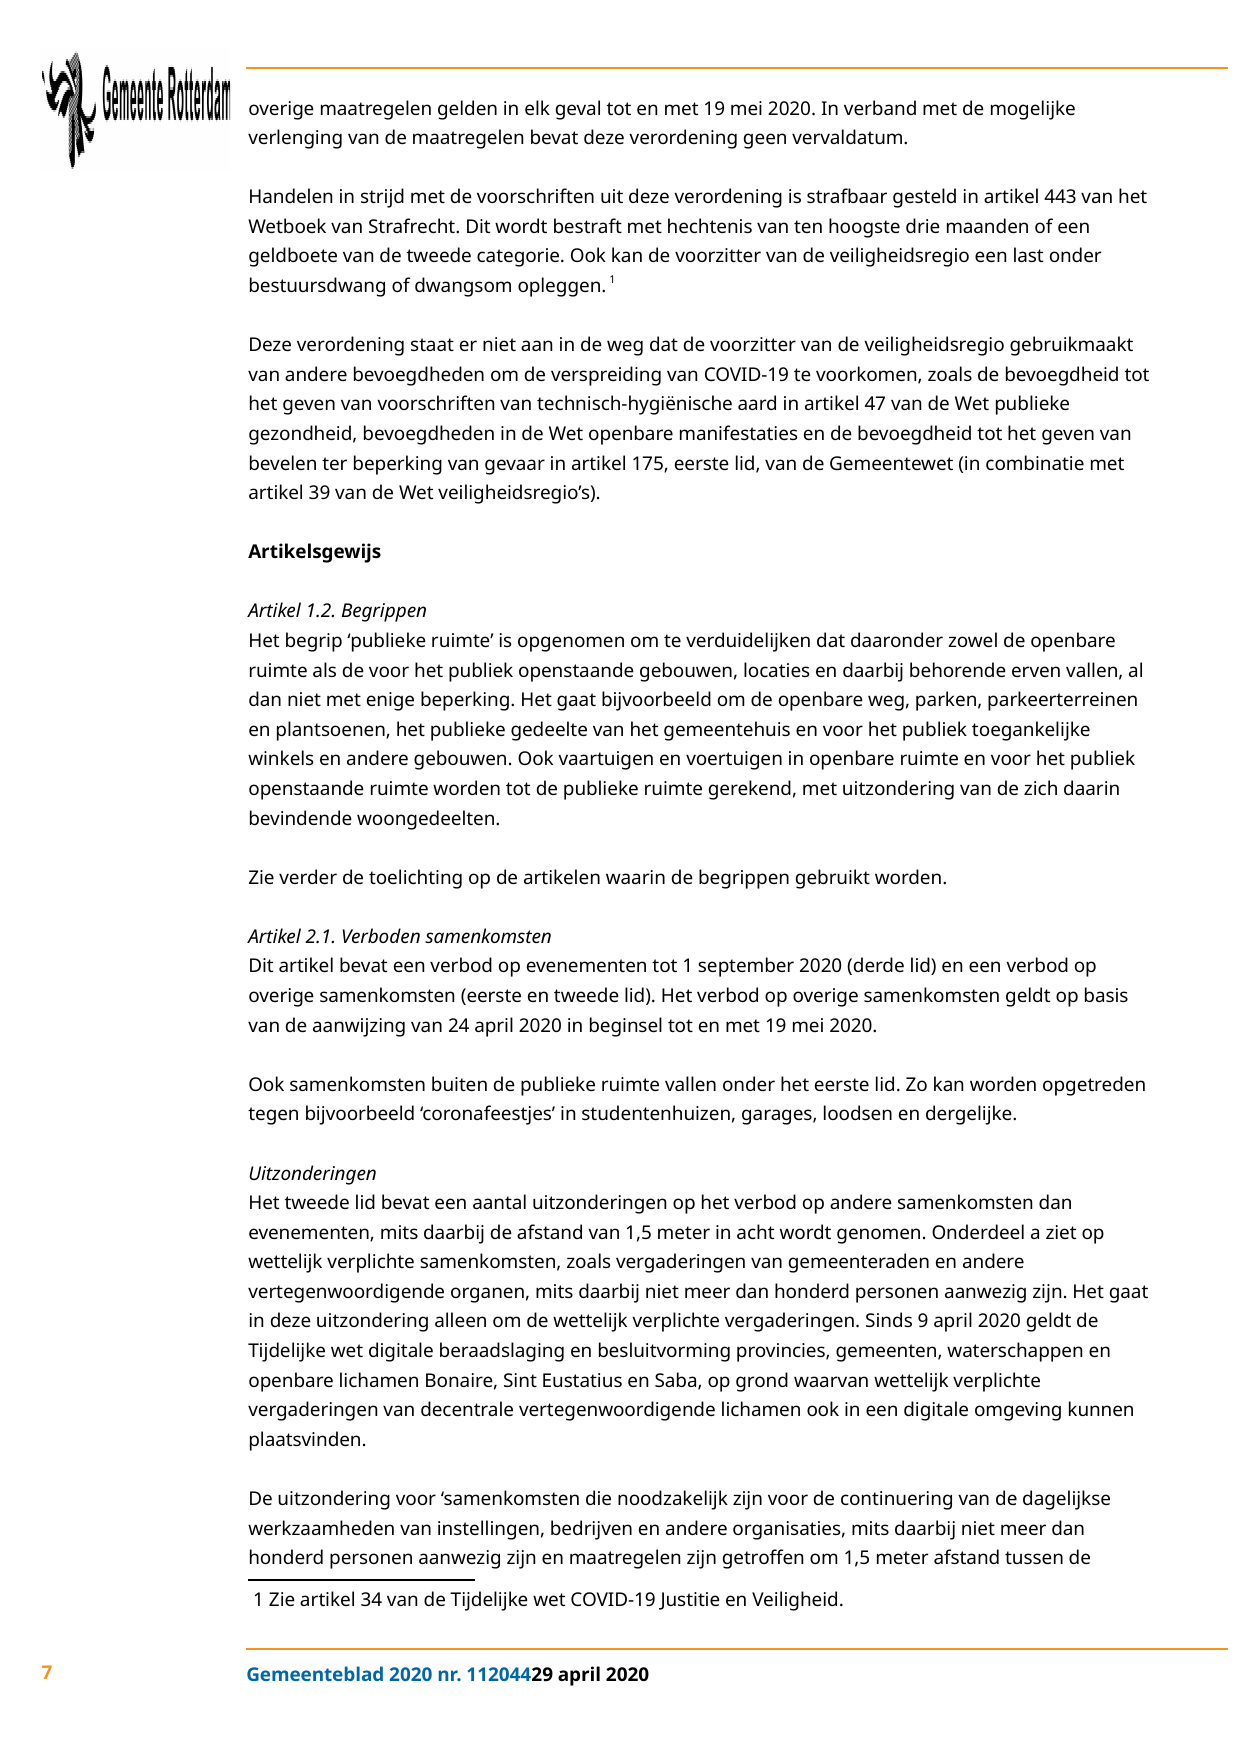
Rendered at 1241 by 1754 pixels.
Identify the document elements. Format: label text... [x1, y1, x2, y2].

text Uitzonderingen [248, 1160, 1152, 1186]
text Artikel 1.2. Begrippen [248, 598, 1152, 623]
text Ook samenkomsten buiten de publieke ruimte vallen onder het eerste lid. Zo kan worden opgetreden tegen bijvoorbeeld ‘coronafeestjes’ in studentenhuizen, garages, loodsen en dergelijke. [248, 1071, 1152, 1126]
text Zie artikel 34 van de Tijdelijke wet COVID-19 Justitie en Veiligheid. [248, 1586, 1152, 1612]
text Het tweede lid bevat een aantal uitzonderingen op het verbod op andere samenkomsten dan evenementen, mits daarbij de afstand van 1,5 meter in acht wordt genomen. Onderdeel a ziet op wettelijk verplichte samenkomsten, zoals vergaderingen van gemeenteraden en andere vertegenwoordigende organen, mits daarbij niet meer dan honderd personen aanwezig zijn. Het gaat in deze uitzondering alleen om de wettelijk verplichte vergaderingen. Sinds 9 april 2020 geldt de Tijdelijke wet digitale beraadslaging en besluitvorming provincies, gemeenten, waterschappen en openbare lichamen Bonaire, Sint Eustatius en Saba, op grond waarvan wettelijk verplichte vergaderingen van decentrale vertegenwoordigende lichamen ook in een digitale omgeving kunnen plaatsvinden. [248, 1189, 1152, 1452]
text Deze verordening staat er niet aan in de weg dat de voorzitter van de veiligheidsregio gebruikmaakt van andere bevoegdheden om de verspreiding van COVID-19 te voorkomen, zoals de bevoegdheid tot het geven van voorschriften van technisch-hygiënische aard in artikel 47 van de Wet publieke gezondheid, bevoegdheden in de Wet openbare manifestaties en de bevoegdheid tot het geven van bevelen ter beperking van gevaar in artikel 175, eerste lid, van de Gemeentewet (in combinatie met artikel 39 van de Wet veiligheidsregio’s). [248, 331, 1152, 505]
text Dit artikel bevat een verbod op evenementen tot 1 september 2020 (derde lid) en een verbod op overige samenkomsten (eerste en tweede lid). Het verbod op overige samenkomsten geldt op basis van de aanwijzing van 24 april 2020 in beginsel tot en met 19 mei 2020. [248, 953, 1152, 1038]
text Zie verder de toelichting op de artikelen waarin de begrippen gebruikt worden. [248, 864, 1152, 890]
text overige maatregelen gelden in elk geval tot en met 19 mei 2020. In verband met de mogelijke verlenging van de maatregelen bevat deze verordening geen vervaldatum. [248, 95, 1152, 150]
text Het begrip ‘publieke ruimte’ is opgenomen om te verduidelijken dat daaronder zowel de openbare ruimte als de voor het publiek openstaande gebouwen, locaties en daarbij behorende erven vallen, al dan niet met enige beperking. Het gaat bijvoorbeeld om de openbare weg, parken, parkeerterreinen en plantsoenen, het publieke gedeelte van het gemeentehuis en voor het publiek toegankelijke winkels en andere gebouwen. Ook vaartuigen en voertuigen in openbare ruimte en voor het publiek openstaande ruimte worden tot de publieke ruimte gerekend, met uitzondering van de zich daarin bevindende woongedeelten. [248, 627, 1152, 831]
text Handelen in strijd met de voorschriften uit deze verordening is strafbaar gesteld in artikel 443 van het Wetboek van Strafrecht. Dit wordt bestraft met hechtenis van ten hoogste drie maanden of een geldboete van de tweede categorie. Ook kan de voorzitter van de veiligheidsregio een last onder bestuursdwang of dwangsom opleggen. [248, 183, 1152, 298]
text Artikelsgewijs [248, 538, 1152, 564]
text De uitzondering voor ‘samenkomsten die noodzakelijk zijn voor de continuering van de dagelijkse werkzaamheden van instellingen, bedrijven en andere organisaties, mits daarbij niet meer dan honderd personen aanwezig zijn en maatregelen zijn getroffen om 1,5 meter afstand tussen de [248, 1485, 1152, 1570]
text Artikel 2.1. Verboden samenkomsten [248, 923, 1152, 949]
picture [41, 47, 231, 172]
